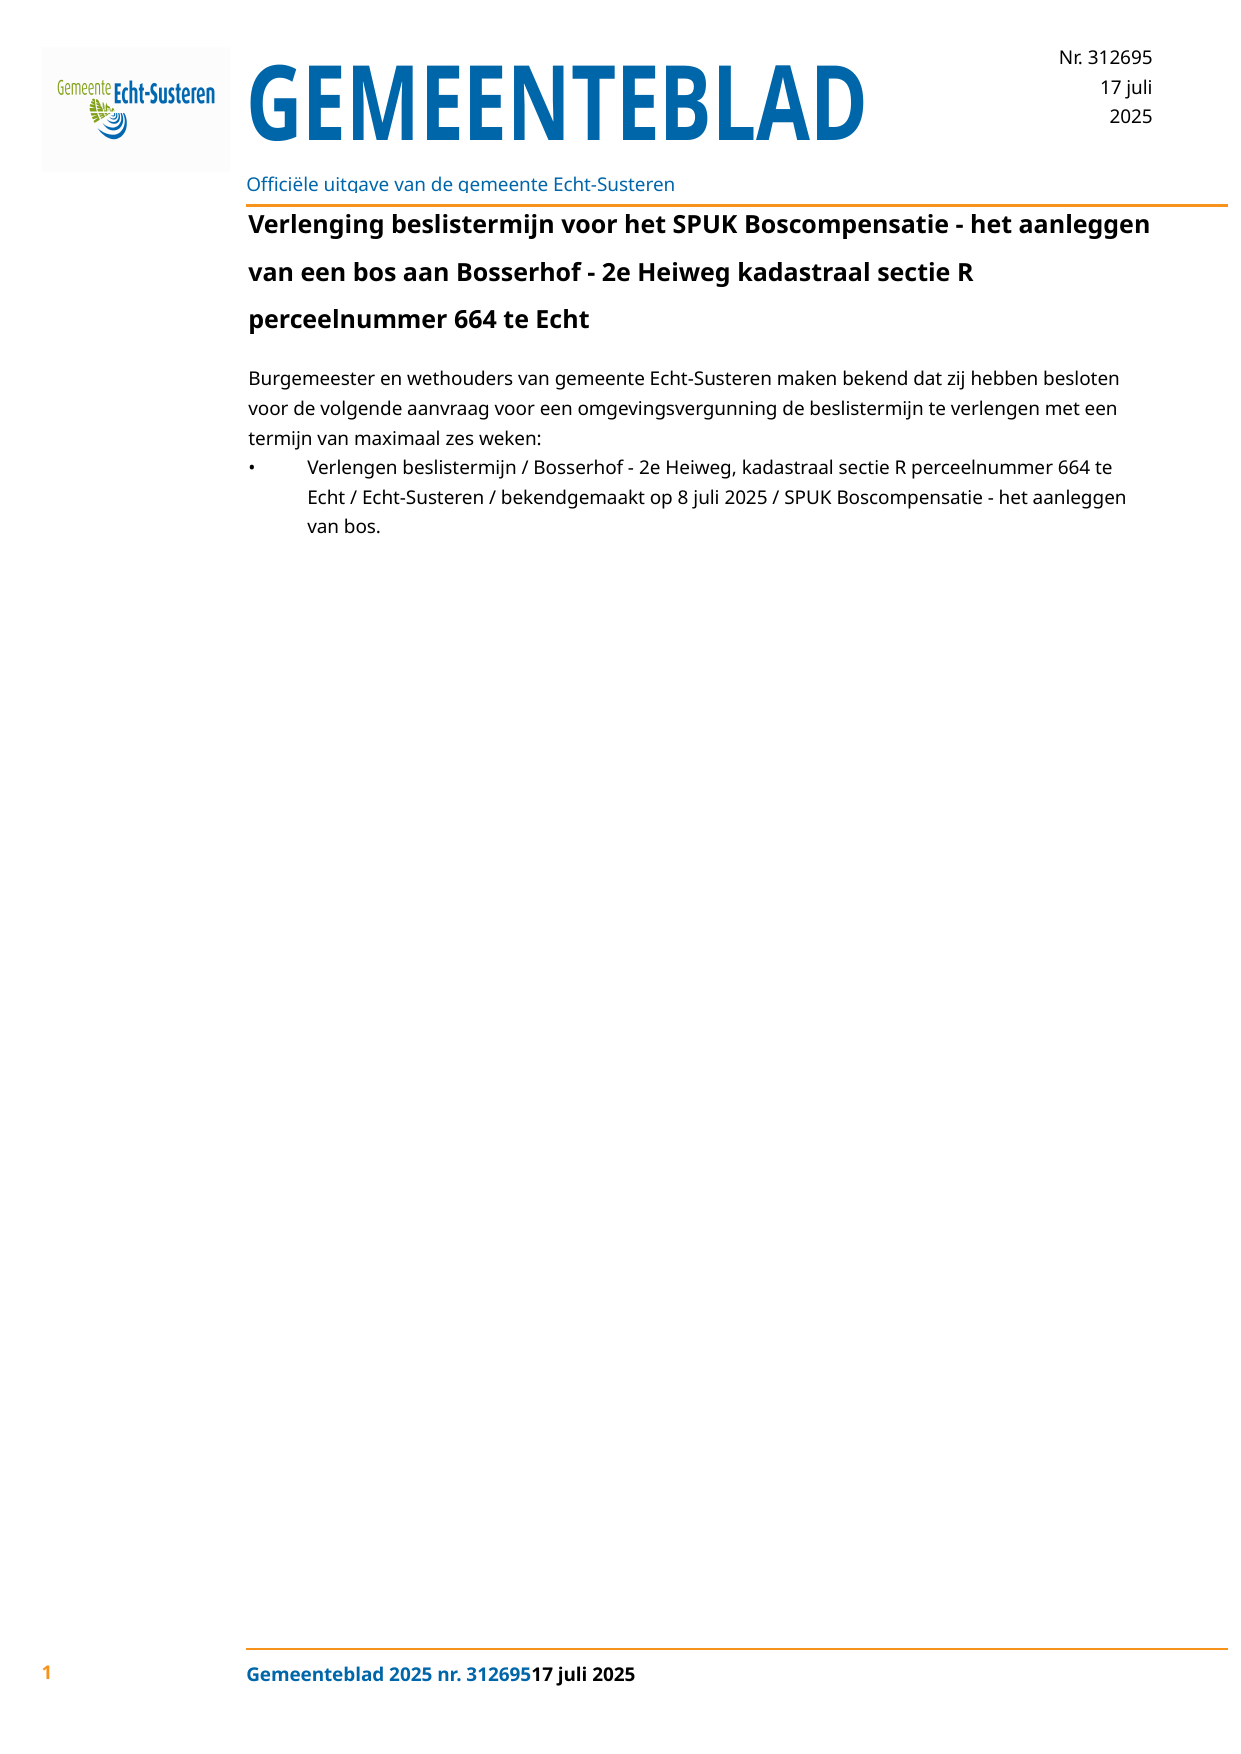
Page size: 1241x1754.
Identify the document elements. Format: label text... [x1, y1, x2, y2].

picture [41, 47, 231, 172]
text Verlenging beslistermijn voor het SPUK Boscompensatie - het aanleggen van een bos aan Bosserhof - 2e Heiweg kadastraal sectie R perceelnummer 664 te Echt [248, 207, 1152, 336]
list Verlengen beslistermijn / Bosserhof - 2e Heiweg, kadastraal sectie R perceelnummer 664 te Echt / Echt-Susteren / bekendgemaakt op 8 juli 2025 / SPUK Boscompensatie - het aanleggen van bos. [248, 454, 1152, 539]
text Burgemeester en wethouders van gemeente Echt-Susteren maken bekend dat zij hebben besloten voor de volgende aanvraag voor een omgevingsvergunning de beslistermijn te verlengen met een termijn van maximaal zes weken: [248, 366, 1152, 450]
